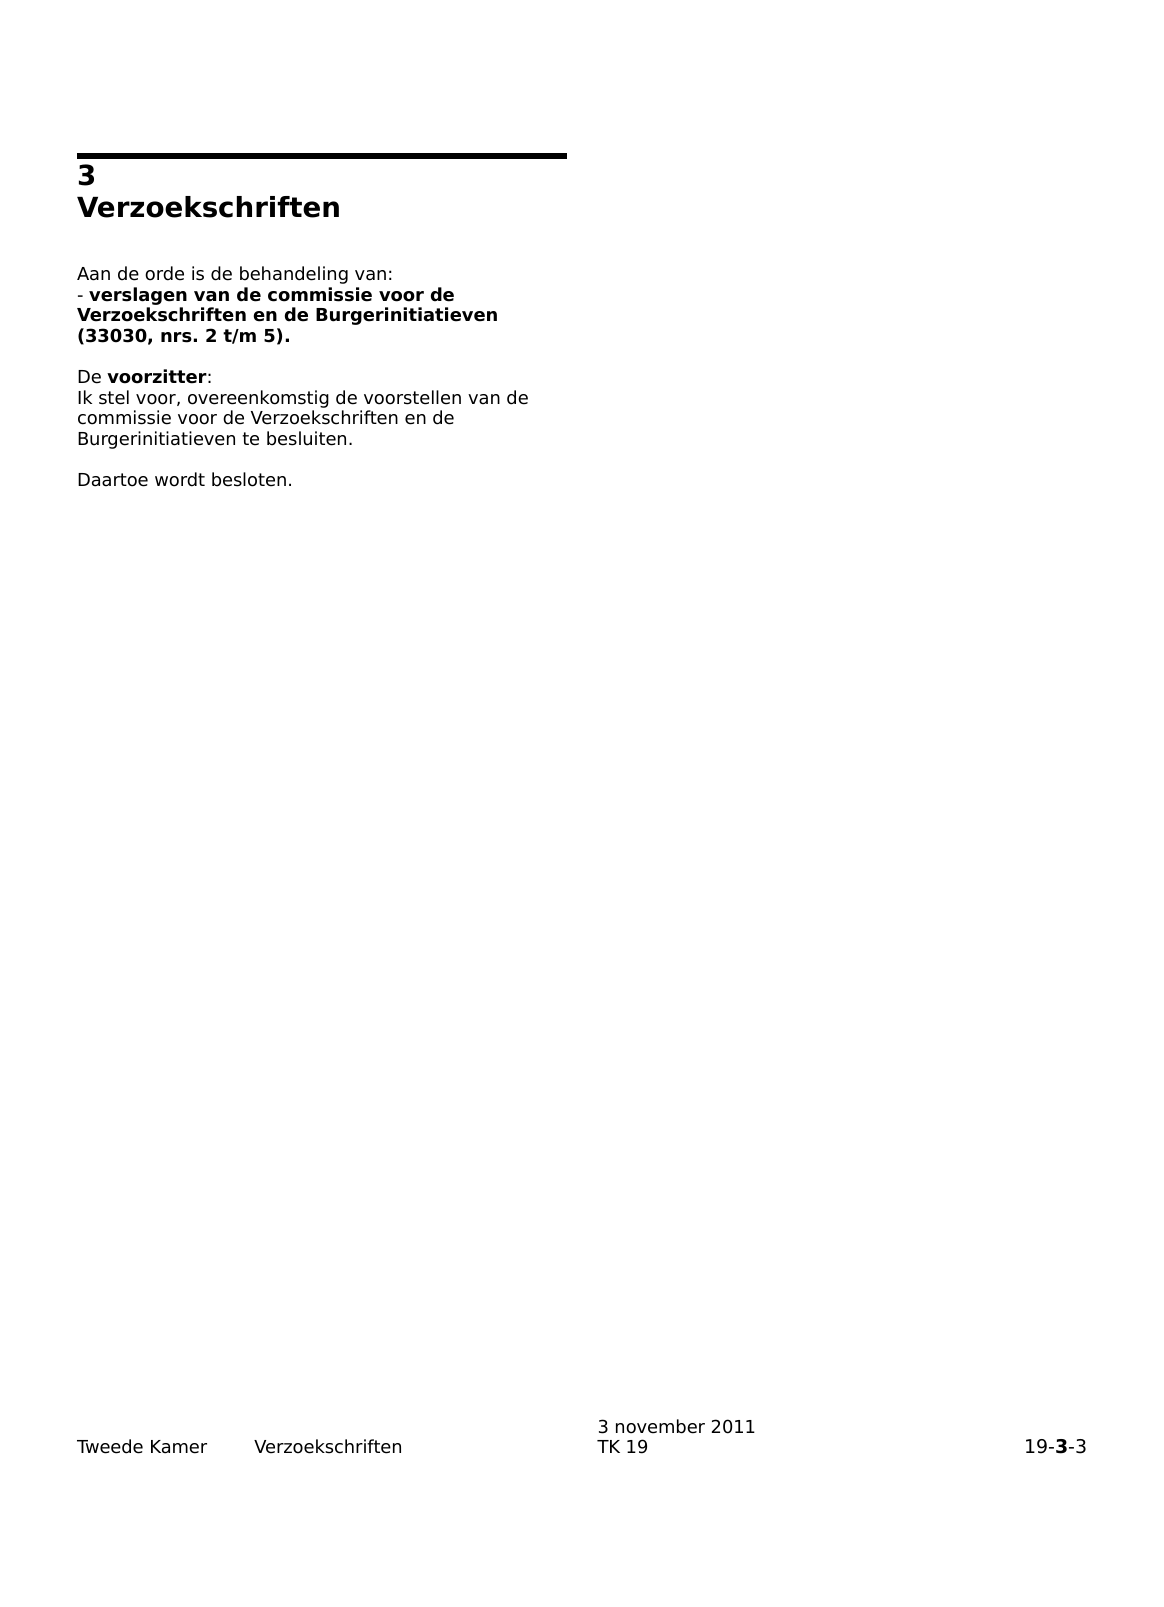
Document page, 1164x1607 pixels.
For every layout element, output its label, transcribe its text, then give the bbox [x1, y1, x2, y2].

title 3 Verzoekschriften [77, 159, 567, 224]
text Aan de orde is de behandeling van: [77, 264, 567, 284]
text De voorzitter: [77, 367, 567, 387]
text - verslagen van de commissie voor de Verzoekschriften en de Burgerinitiatieven (33030, nrs. 2 t/m 5). [77, 284, 567, 347]
text Ik stel voor, overeenkomstig de voorstellen van de commissie voor de Verzoekschriften en de Burgerinitiatieven te besluiten. [77, 387, 567, 450]
text Daartoe wordt besloten. [77, 470, 567, 490]
